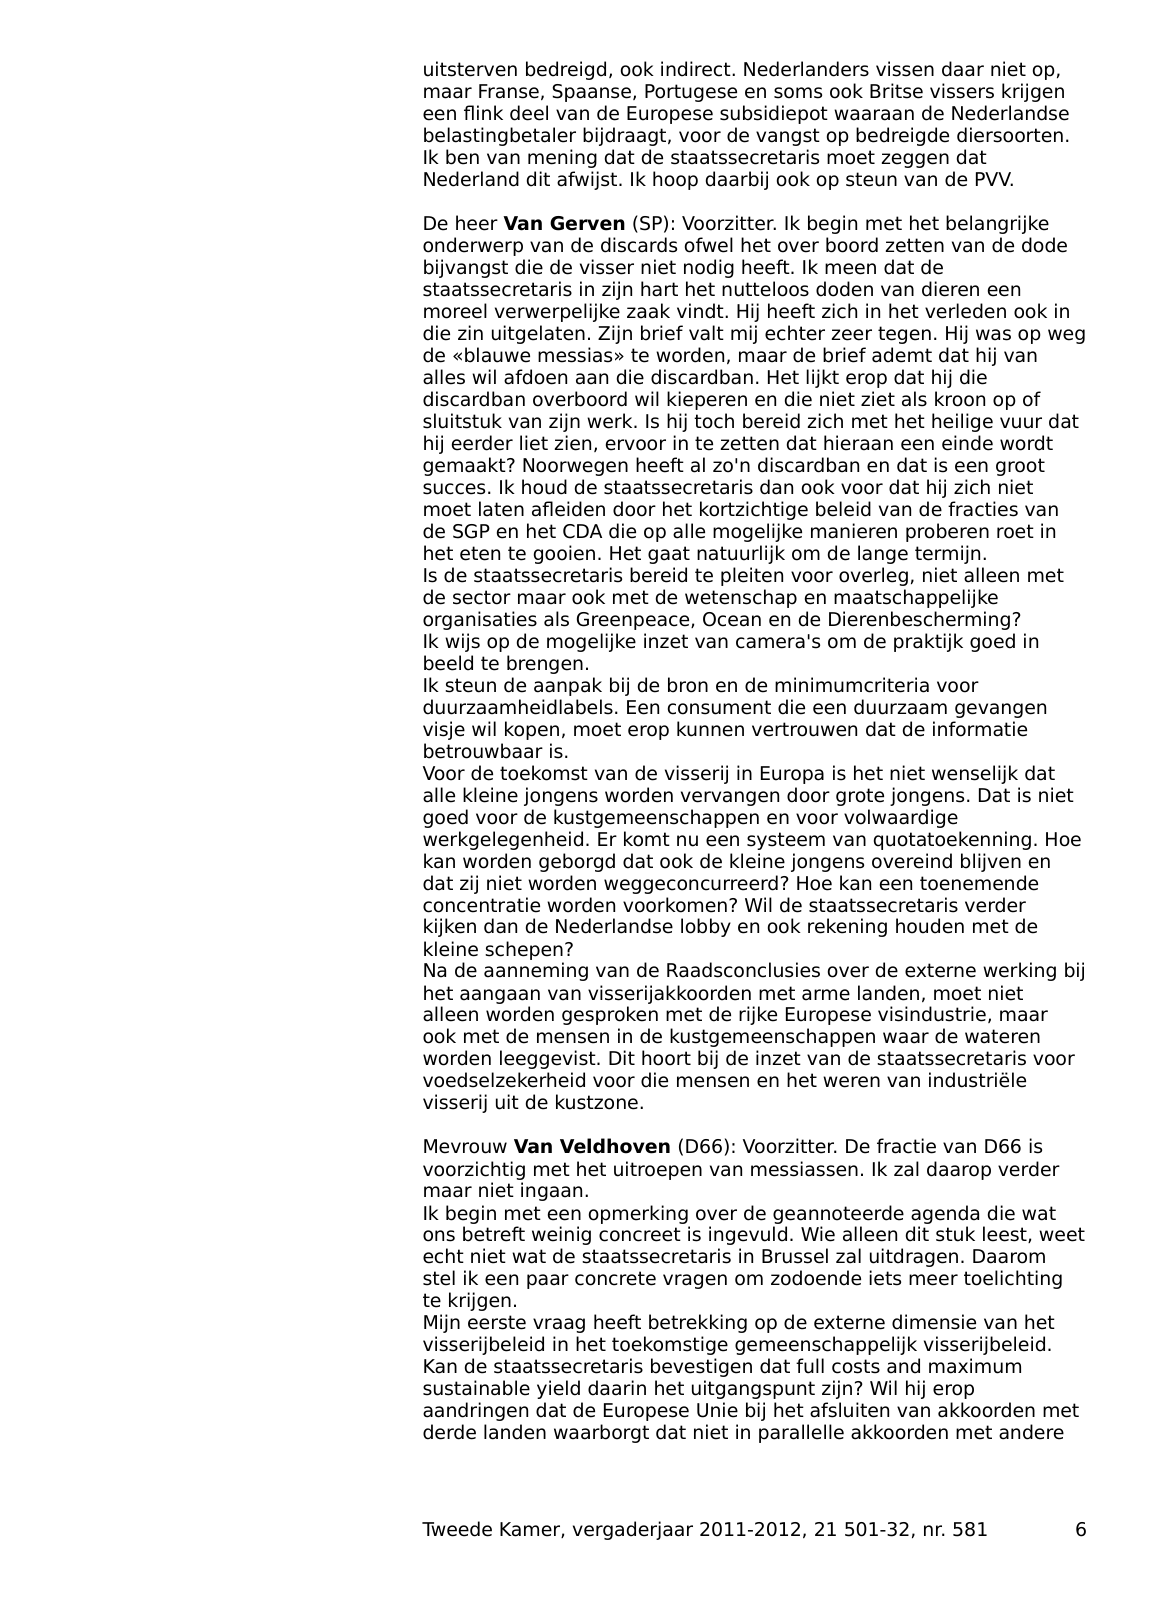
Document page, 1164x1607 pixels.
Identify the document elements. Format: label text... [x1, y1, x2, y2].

text Is de staatssecretaris bereid te pleiten voor overleg, niet alleen met de sector maar ook met de wetenschap en maatschappelijke organisaties als Greenpeace, Ocean en de Dierenbescherming? [422, 565, 1087, 631]
text Voor de toekomst van de visserij in Europa is het niet wenselijk dat alle kleine jongens worden vervangen door grote jongens. Dat is niet goed voor de kustgemeenschappen en voor volwaardige werkgelegenheid. Er komt nu een systeem van quotatoekenning. Hoe kan worden geborgd dat ook de kleine jongens overeind blijven en dat zij niet worden weggeconcurreerd? Hoe kan een toenemende concentratie worden voorkomen? Wil de staatssecretaris verder kijken dan de Nederlandse lobby en ook rekening houden met de kleine schepen? [422, 763, 1087, 960]
text uitsterven bedreigd, ook indirect. Nederlanders vissen daar niet op, maar Franse, Spaanse, Portugese en soms ook Britse vissers krijgen een flink deel van de Europese subsidiepot waaraan de Nederlandse belastingbetaler bijdraagt, voor de vangst op bedreigde diersoorten. Ik ben van mening dat de staatssecretaris moet zeggen dat Nederland dit afwijst. Ik hoop daarbij ook op steun van de PVV. [422, 59, 1087, 191]
text Ik begin met een opmerking over de geannoteerde agenda die wat ons betreft weinig concreet is ingevuld. Wie alleen dit stuk leest, weet echt niet wat de staatssecretaris in Brussel zal uitdragen. Daarom stel ik een paar concrete vragen om zodoende iets meer toelichting te krijgen. [422, 1202, 1087, 1312]
text De heer Van Gerven (SP): Voorzitter. Ik begin met het belangrijke onderwerp van de discards ofwel het over boord zetten van de dode bijvangst die de visser niet nodig heeft. Ik meen dat de staatssecretaris in zijn hart het nutteloos doden van dieren een moreel verwerpelijke zaak vindt. Hij heeft zich in het verleden ook in die zin uitgelaten. Zijn brief valt mij echter zeer tegen. Hij was op weg de «blauwe messias» te worden, maar de brief ademt dat hij van alles wil afdoen aan die discardban. Het lijkt erop dat hij die discardban overboord wil kieperen en die niet ziet als kroon op of sluitstuk van zijn werk. Is hij toch bereid zich met het heilige vuur dat hij eerder liet zien, ervoor in te zetten dat hieraan een einde wordt gemaakt? Noorwegen heeft al zo'n discardban en dat is een groot succes. Ik houd de staatssecretaris dan ook voor dat hij zich niet moet laten afleiden door het kortzichtige beleid van de fracties van de SGP en het CDA die op alle mogelijke manieren proberen roet in het eten te gooien. Het gaat natuurlijk om de lange termijn. [422, 213, 1087, 565]
text Na de aanneming van de Raadsconclusies over de externe werking bij het aangaan van visserijakkoorden met arme landen, moet niet alleen worden gesproken met de rijke Europese visindustrie, maar ook met de mensen in de kustgemeenschappen waar de wateren worden leeggevist. Dit hoort bij de inzet van de staatssecretaris voor voedselzekerheid voor die mensen en het weren van industriële visserij uit de kustzone. [422, 960, 1087, 1114]
text Ik wijs op de mogelijke inzet van camera's om de praktijk goed in beeld te brengen. [422, 631, 1087, 675]
text Ik steun de aanpak bij de bron en de minimumcriteria voor duurzaamheidlabels. Een consument die een duurzaam gevangen visje wil kopen, moet erop kunnen vertrouwen dat de informatie betrouwbaar is. [422, 675, 1087, 763]
text Mijn eerste vraag heeft betrekking op de externe dimensie van het visserijbeleid in het toekomstige gemeenschappelijk visserijbeleid. Kan de staatssecretaris bevestigen dat full costs and maximum sustainable yield daarin het uitgangspunt zijn? Wil hij erop aandringen dat de Europese Unie bij het afsluiten van akkoorden met derde landen waarborgt dat niet in parallelle akkoorden met andere [422, 1312, 1087, 1444]
text Mevrouw Van Veldhoven (D66): Voorzitter. De fractie van D66 is voorzichtig met het uitroepen van messiassen. Ik zal daarop verder maar niet ingaan. [422, 1136, 1087, 1202]
